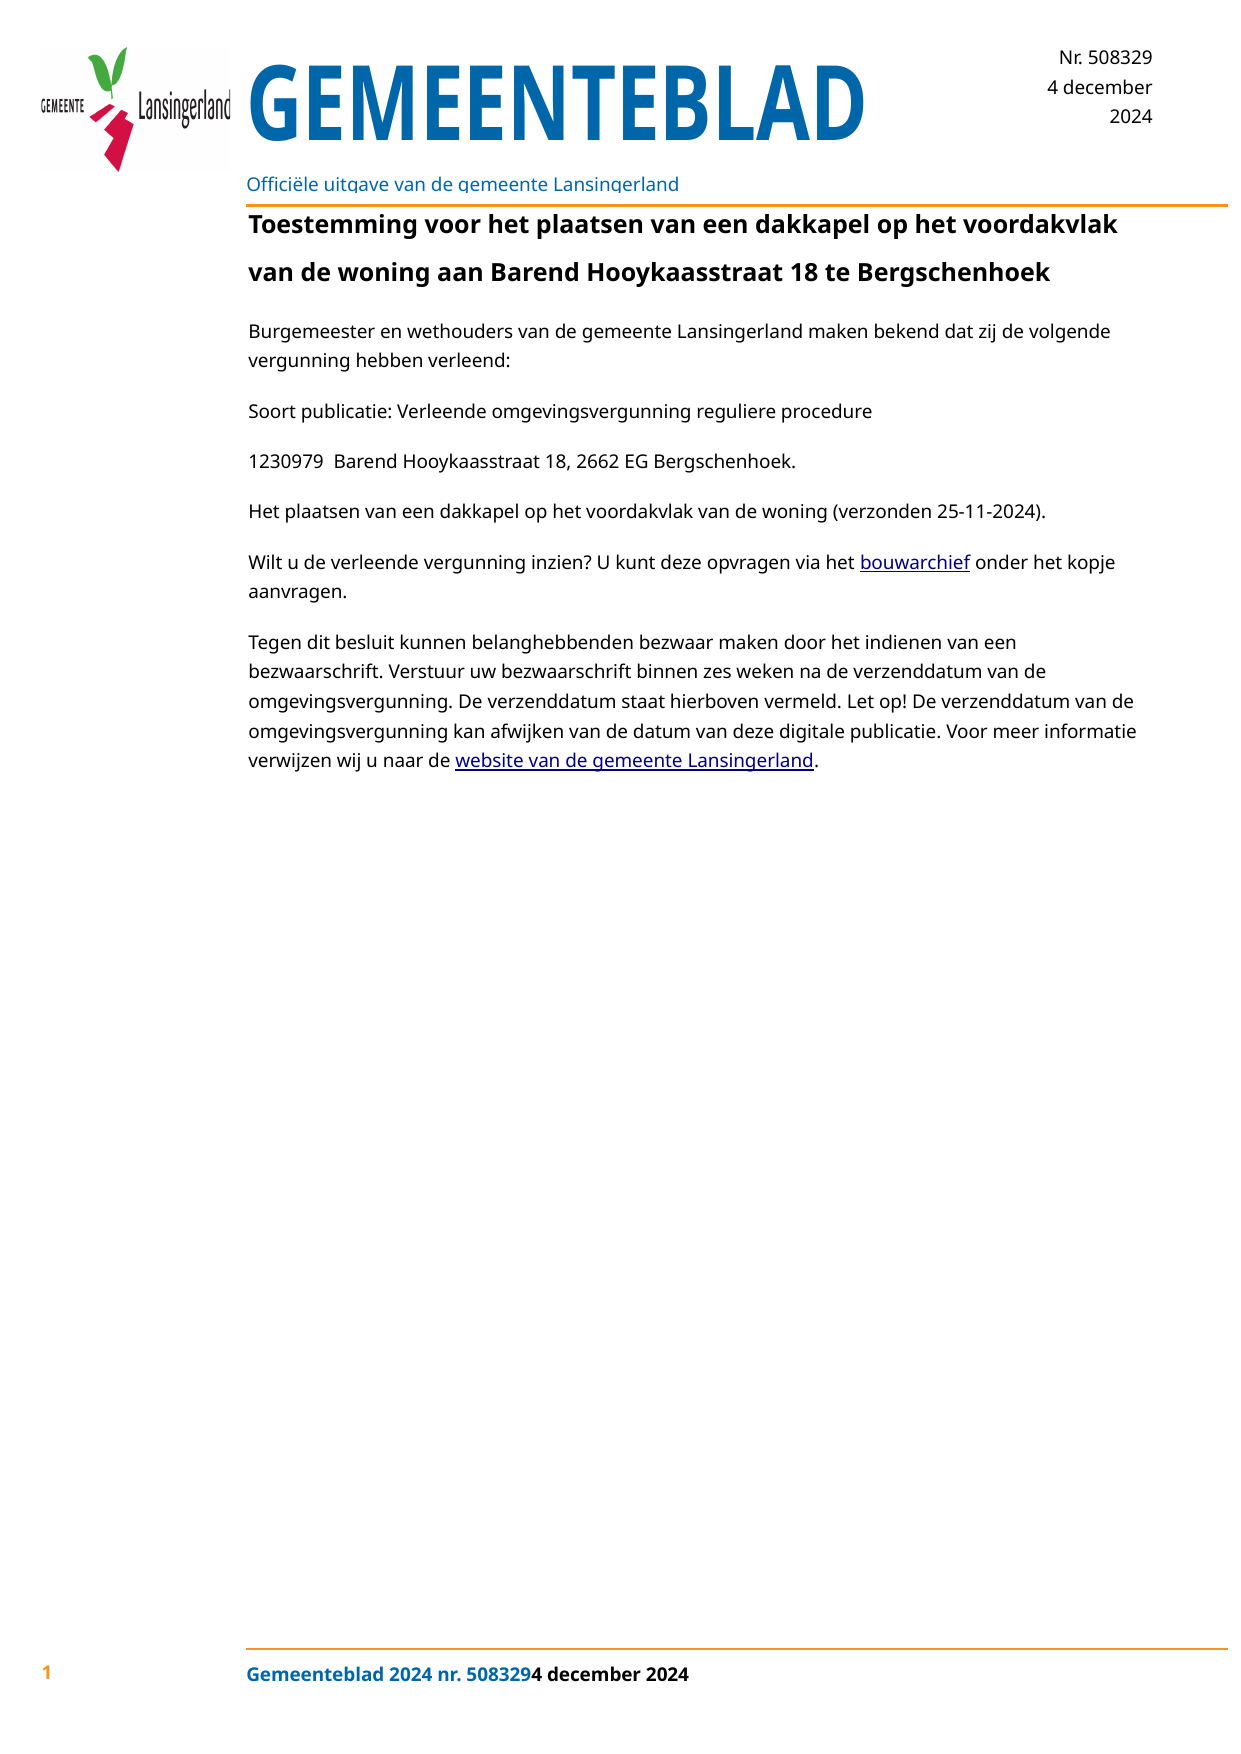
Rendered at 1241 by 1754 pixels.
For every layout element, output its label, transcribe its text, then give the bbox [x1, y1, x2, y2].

picture [41, 47, 231, 172]
text Tegen dit besluit kunnen belanghebbenden bezwaar maken door het indienen van een bezwaarschrift. Verstuur uw bezwaarschrift binnen zes weken na de verzenddatum van de omgevingsvergunning. De verzenddatum staat hierboven vermeld. Let op! De verzenddatum van de omgevingsvergunning kan afwijken van de datum van deze digitale publicatie. Voor meer informatie verwijzen wij u naar de website van de gemeente Lansingerland. [248, 629, 1152, 773]
text Soort publicatie: Verleende omgevingsvergunning reguliere procedure [248, 398, 1152, 424]
text Wilt u de verleende vergunning inzien? U kunt deze opvragen via het bouwarchief onder het kopje aanvragen. [248, 549, 1152, 604]
text Burgemeester en wethouders van de gemeente Lansingerland maken bekend dat zij de volgende vergunning hebben verleend: [248, 318, 1152, 373]
text Het plaatsen van een dakkapel op het voordakvlak van de woning (verzonden 25-11-2024). [248, 499, 1152, 524]
text Toestemming voor het plaatsen van een dakkapel op het voordakvlak van de woning aan Barend Hooykaasstraat 18 te Bergschenhoek [248, 207, 1152, 288]
text 1230979 Barend Hooykaasstraat 18, 2662 EG Bergschenhoek. [248, 448, 1152, 474]
